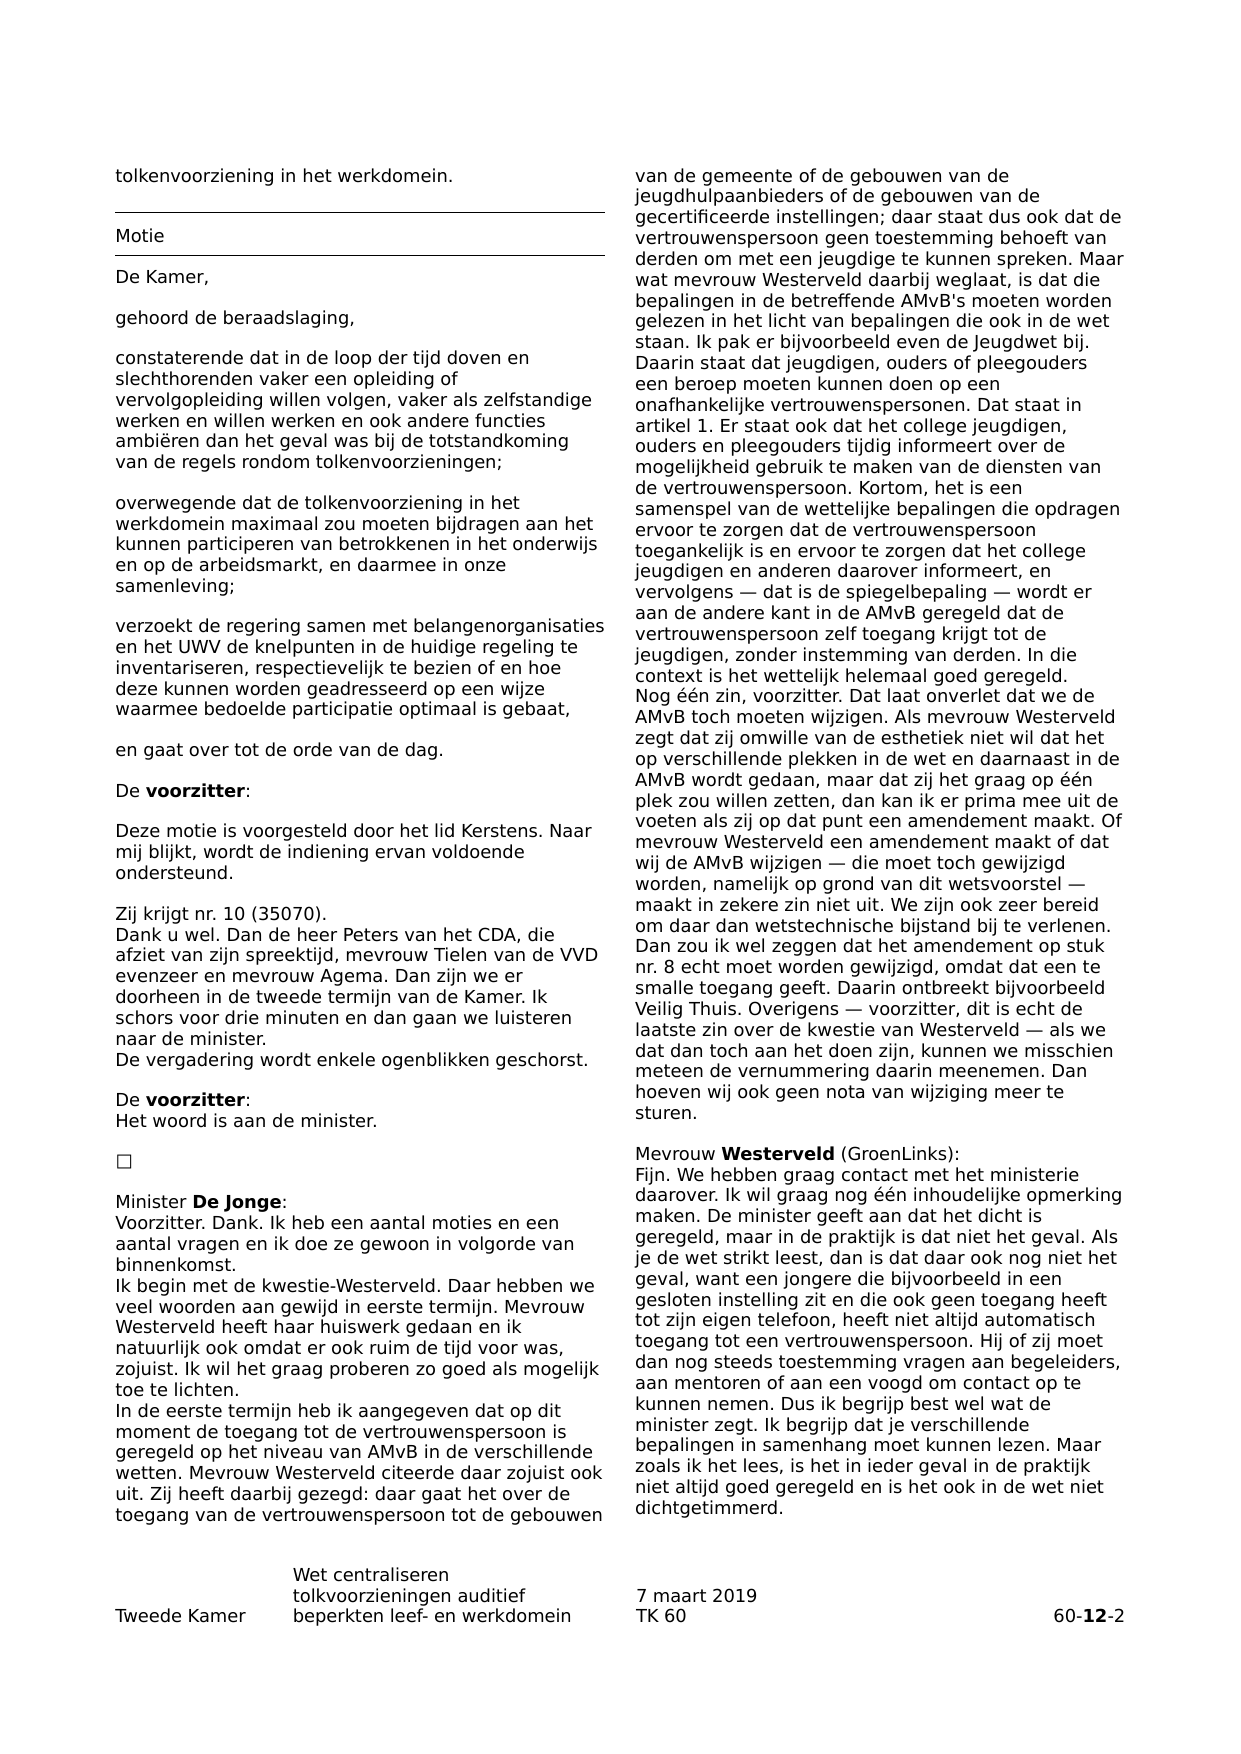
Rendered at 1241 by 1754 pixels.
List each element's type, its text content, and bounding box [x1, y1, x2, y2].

text Voorzitter. Dank. Ik heb een aantal moties en een aantal vragen en ik doe ze gewoon in volgorde van binnenkomst. [115, 1213, 605, 1276]
text overwegende dat de tolkenvoorziening in het werkdomein maximaal zou moeten bijdragen aan het kunnen participeren van betrokkenen in het onderwijs en op de arbeidsmarkt, en daarmee in onze samenleving; [115, 493, 605, 596]
text Het woord is aan de minister. [115, 1111, 605, 1132]
text ⬜ [115, 1152, 605, 1172]
text verzoekt de regering samen met belangenorganisaties en het UWV de knelpunten in de huidige regeling te inventariseren, respectievelijk te bezien of en hoe deze kunnen worden geadresseerd op een wijze waarmee bedoelde participatie optimaal is gebaat, [115, 616, 605, 720]
text Ik begin met de kwestie-Westerveld. Daar hebben we veel woorden aan gewijd in eerste termijn. Mevrouw Westerveld heeft haar huiswerk gedaan en ik natuurlijk ook omdat er ook ruim de tijd voor was, zojuist. Ik wil het graag proberen zo goed als mogelijk toe te lichten. [115, 1276, 605, 1401]
text Zij krijgt nr. 10 (35070). [115, 903, 605, 924]
text Minister De Jonge: [115, 1192, 605, 1213]
text tolkenvoorziening in het werkdomein. [115, 165, 605, 186]
text en gaat over tot de orde van de dag. [115, 740, 605, 761]
text In de eerste termijn heb ik aangegeven dat op dit moment de toegang tot de vertrouwenspersoon is geregeld op het niveau van AMvB in de verschillende wetten. Mevrouw Westerveld citeerde daar zojuist ook uit. Zij heeft daarbij gezegd: daar gaat het over de toegang van de vertrouwenspersoon tot de gebouwen [115, 1401, 605, 1526]
text van de gemeente of de gebouwen van de jeugdhulpaanbieders of de gebouwen van de gecertificeerde instellingen; daar staat dus ook dat de vertrouwenspersoon geen toestemming behoeft van derden om met een jeugdige te kunnen spreken. Maar wat mevrouw Westerveld daarbij weglaat, is dat die bepalingen in de betreffende AMvB's moeten worden gelezen in het licht van bepalingen die ook in de wet staan. Ik pak er bijvoorbeeld even de Jeugdwet bij. Daarin staat dat jeugdigen, ouders of pleegouders een beroep moeten kunnen doen op een onafhankelijke vertrouwenspersonen. Dat staat in artikel 1. Er staat ook dat het college jeugdigen, ouders en pleegouders tijdig informeert over de mogelijkheid gebruik te maken van de diensten van de vertrouwenspersoon. Kortom, het is een samenspel van de wettelijke bepalingen die opdragen ervoor te zorgen dat de vertrouwenspersoon toegankelijk is en ervoor te zorgen dat het college jeugdigen en anderen daarover informeert, en vervolgens — dat is de spiegelbepaling — wordt er aan de andere kant in de AMvB geregeld dat de vertrouwenspersoon zelf toegang krijgt tot de jeugdigen, zonder instemming van derden. In die context is het wettelijk helemaal goed geregeld. [635, 165, 1125, 686]
text De vergadering wordt enkele ogenblikken geschorst. [115, 1049, 605, 1070]
text Fijn. We hebben graag contact met het ministerie daarover. Ik wil graag nog één inhoudelijke opmerking maken. De minister geeft aan dat het dicht is geregeld, maar in de praktijk is dat niet het geval. Als je de wet strikt leest, dan is dat daar ook nog niet het geval, want een jongere die bijvoorbeeld in een gesloten instelling zit en die ook geen toegang heeft tot zijn eigen telefoon, heeft niet altijd automatisch toegang tot een vertrouwenspersoon. Hij of zij moet dan nog steeds toestemming vragen aan begeleiders, aan mentoren of aan een voogd om contact op te kunnen nemen. Dus ik begrijp best wel wat de minister zegt. Ik begrijp dat je verschillende bepalingen in samenhang moet kunnen lezen. Maar zoals ik het lees, is het in ieder geval in de praktijk niet altijd goed geregeld en is het ook in de wet niet dichtgetimmerd. [635, 1164, 1125, 1518]
text Motie [115, 226, 605, 247]
text Nog één zin, voorzitter. Dat laat onverlet dat we de AMvB toch moeten wijzigen. Als mevrouw Westerveld zegt dat zij omwille van de esthetiek niet wil dat het op verschillende plekken in de wet en daarnaast in de AMvB wordt gedaan, maar dat zij het graag op één plek zou willen zetten, dan kan ik er prima mee uit de voeten als zij op dat punt een amendement maakt. Of mevrouw Westerveld een amendement maakt of dat wij de AMvB wijzigen — die moet toch gewijzigd worden, namelijk op grond van dit wetsvoorstel — maakt in zekere zin niet uit. We zijn ook zeer bereid om daar dan wetstechnische bijstand bij te verlenen. Dan zou ik wel zeggen dat het amendement op stuk nr. 8 echt moet worden gewijzigd, omdat dat een te smalle toegang geeft. Daarin ontbreekt bijvoorbeeld Veilig Thuis. Overigens — voorzitter, dit is echt de laatste zin over de kwestie van Westerveld — als we dat dan toch aan het doen zijn, kunnen we misschien meteen de vernummering daarin meenemen. Dan hoeven wij ook geen nota van wijziging meer te sturen. [635, 686, 1125, 1124]
text constaterende dat in de loop der tijd doven en slechthorenden vaker een opleiding of vervolgopleiding willen volgen, vaker als zelfstandige werken en willen werken en ook andere functies ambiëren dan het geval was bij de totstandkoming van de regels rondom tolkenvoorzieningen; [115, 348, 605, 473]
text De Kamer, [115, 267, 605, 287]
text De voorzitter: [115, 1090, 605, 1111]
text Mevrouw Westerveld (GroenLinks): [635, 1144, 1125, 1164]
text gehoord de beraadslaging, [115, 307, 605, 328]
text De voorzitter: [115, 781, 605, 801]
text Dank u wel. Dan de heer Peters van het CDA, die afziet van zijn spreektijd, mevrouw Tielen van de VVD evenzeer en mevrouw Agema. Dan zijn we er doorheen in de tweede termijn van de Kamer. Ik schors voor drie minuten en dan gaan we luisteren naar de minister. [115, 924, 605, 1049]
text Deze motie is voorgesteld door het lid Kerstens. Naar mij blijkt, wordt de indiening ervan voldoende ondersteund. [115, 821, 605, 883]
